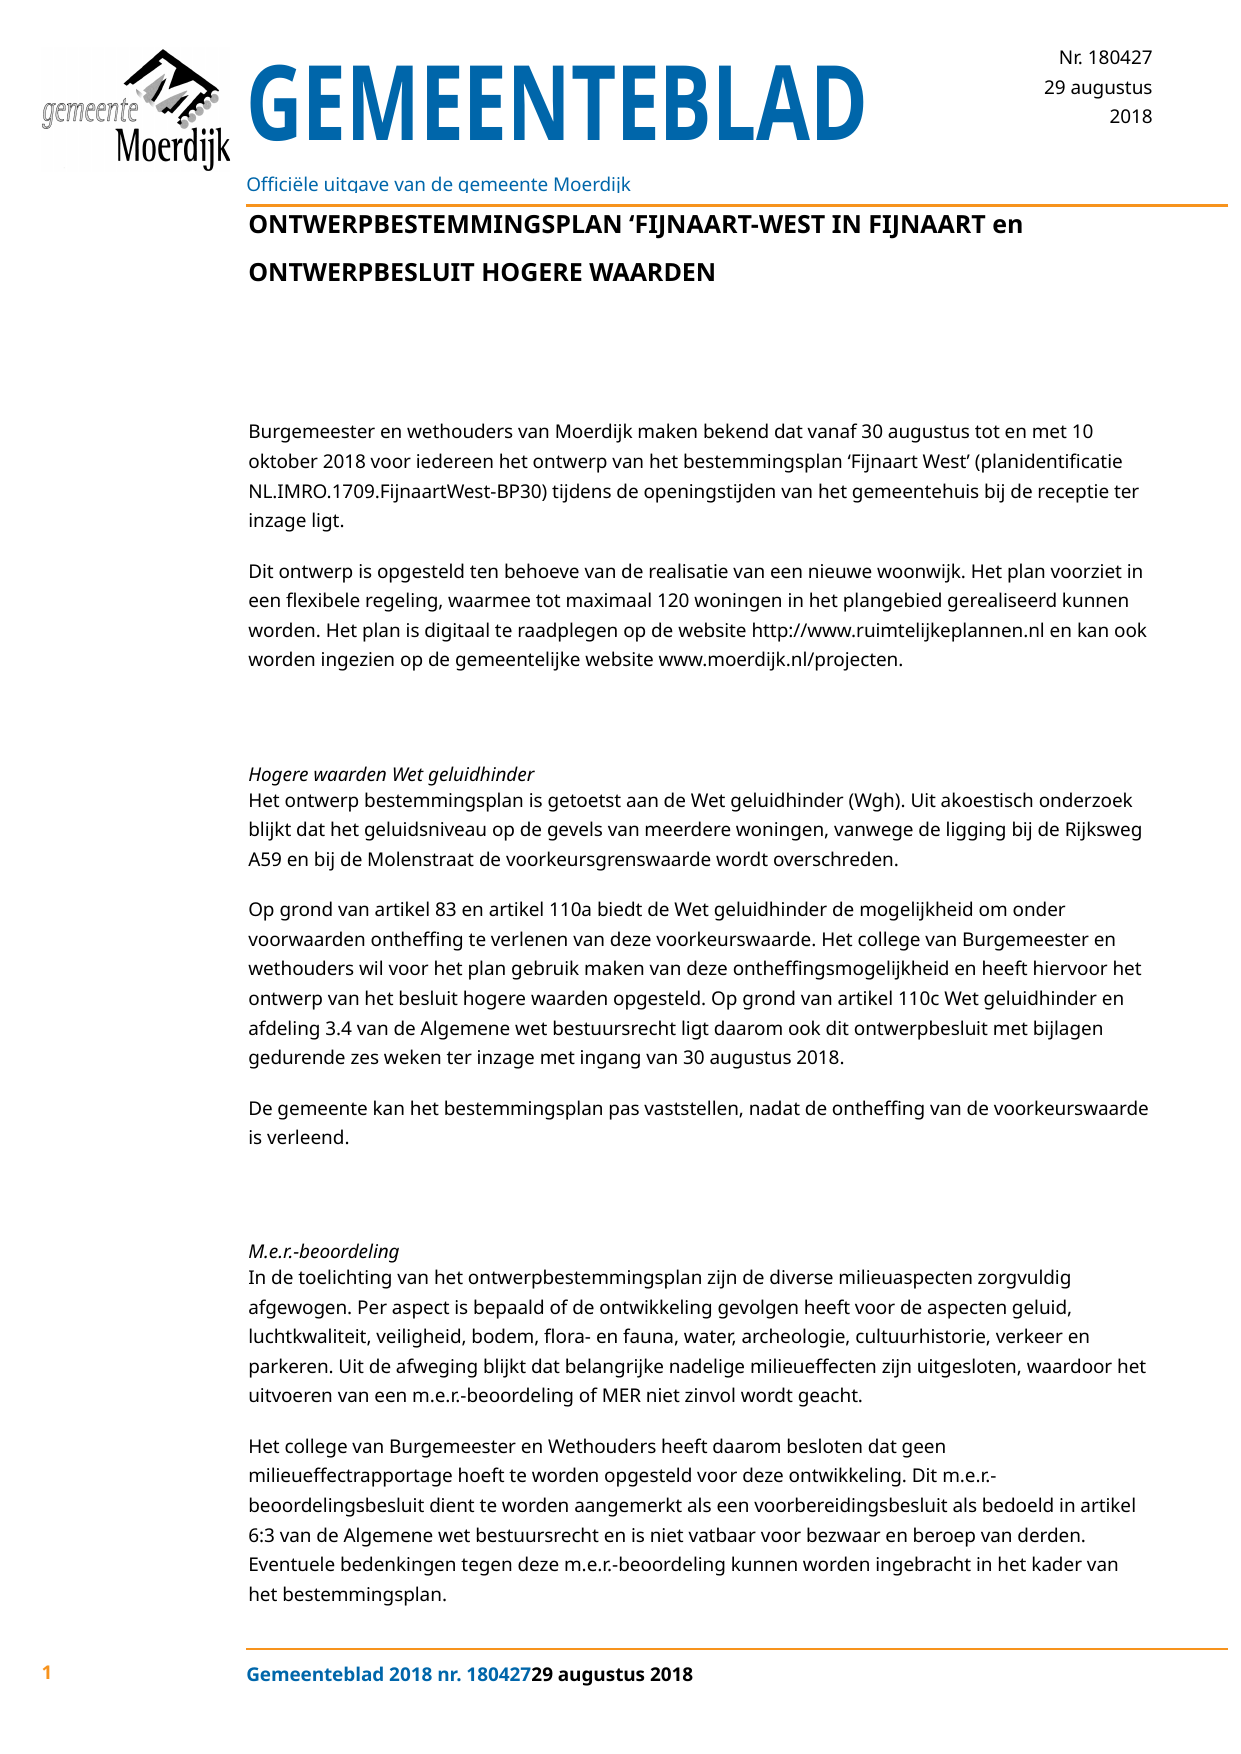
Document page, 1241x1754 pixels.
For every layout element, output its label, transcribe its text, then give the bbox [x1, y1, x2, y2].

text De gemeente kan het bestemmingsplan pas vaststellen, nadat de ontheffing van de voorkeurswaarde is verleend. [248, 1095, 1152, 1150]
text Het college van Burgemeester en Wethouders heeft daarom besloten dat geen milieueffectrapportage hoeft te worden opgesteld voor deze ontwikkeling. Dit m.e.r.-beoordelingsbesluit dient te worden aangemerkt als een voorbereidingsbesluit als bedoeld in artikel 6:3 van de Algemene wet bestuursrecht en is niet vatbaar voor bezwaar en beroep van derden. Eventuele bedenkingen tegen deze m.e.r.-beoordeling kunnen worden ingebracht in het kader van het bestemmingsplan. [248, 1433, 1152, 1607]
picture [41, 47, 231, 172]
text Hogere waarden Wet geluidhinder [248, 761, 1152, 787]
text ONTWERPBESTEMMINGSPLAN ‘FIJNAART-WEST IN FIJNAART en ONTWERPBESLUIT HOGERE WAARDEN [248, 207, 1152, 288]
text M.e.r.-beoordeling [248, 1239, 1152, 1264]
text Het ontwerp bestemmingsplan is getoetst aan de Wet geluidhinder (Wgh). Uit akoestisch onderzoek blijkt dat het geluidsniveau op de gevels van meerdere woningen, vanwege de ligging bij de Rijksweg A59 en bij de Molenstraat de voorkeursgrenswaarde wordt overschreden. [248, 787, 1152, 872]
text Dit ontwerp is opgesteld ten behoeve van de realisatie van een nieuwe woonwijk. Het plan voorziet in een flexibele regeling, waarmee tot maximaal 120 woningen in het plangebied gerealiseerd kunnen worden. Het plan is digitaal te raadplegen op de website http://www.ruimtelijkeplannen.nl en kan ook worden ingezien op de gemeentelijke website www.moerdijk.nl/projecten. [248, 558, 1152, 672]
text Op grond van artikel 83 en artikel 110a biedt de Wet geluidhinder de mogelijkheid om onder voorwaarden ontheffing te verlenen van deze voorkeurswaarde. Het college van Burgemeester en wethouders wil voor het plan gebruik maken van deze ontheffingsmogelijkheid en heeft hiervoor het ontwerp van het besluit hogere waarden opgesteld. Op grond van artikel 110c Wet geluidhinder en afdeling 3.4 van de Algemene wet bestuursrecht ligt daarom ook dit ontwerpbesluit met bijlagen gedurende zes weken ter inzage met ingang van 30 augustus 2018. [248, 896, 1152, 1070]
text Burgemeester en wethouders van Moerdijk maken bekend dat vanaf 30 augustus tot en met 10 oktober 2018 voor iedereen het ontwerp van het bestemmingsplan ‘Fijnaart West’ (planidentificatie NL.IMRO.1709.FijnaartWest-BP30) tijdens de openingstijden van het gemeentehuis bij de receptie ter inzage ligt. [248, 419, 1152, 533]
text In de toelichting van het ontwerpbestemmingsplan zijn de diverse milieuaspecten zorgvuldig afgewogen. Per aspect is bepaald of de ontwikkeling gevolgen heeft voor de aspecten geluid, luchtkwaliteit, veiligheid, bodem, flora- en fauna, water, archeologie, cultuurhistorie, verkeer en parkeren. Uit de afweging blijkt dat belangrijke nadelige milieueffecten zijn uitgesloten, waardoor het uitvoeren van een m.e.r.-beoordeling of MER niet zinvol wordt geacht. [248, 1264, 1152, 1408]
